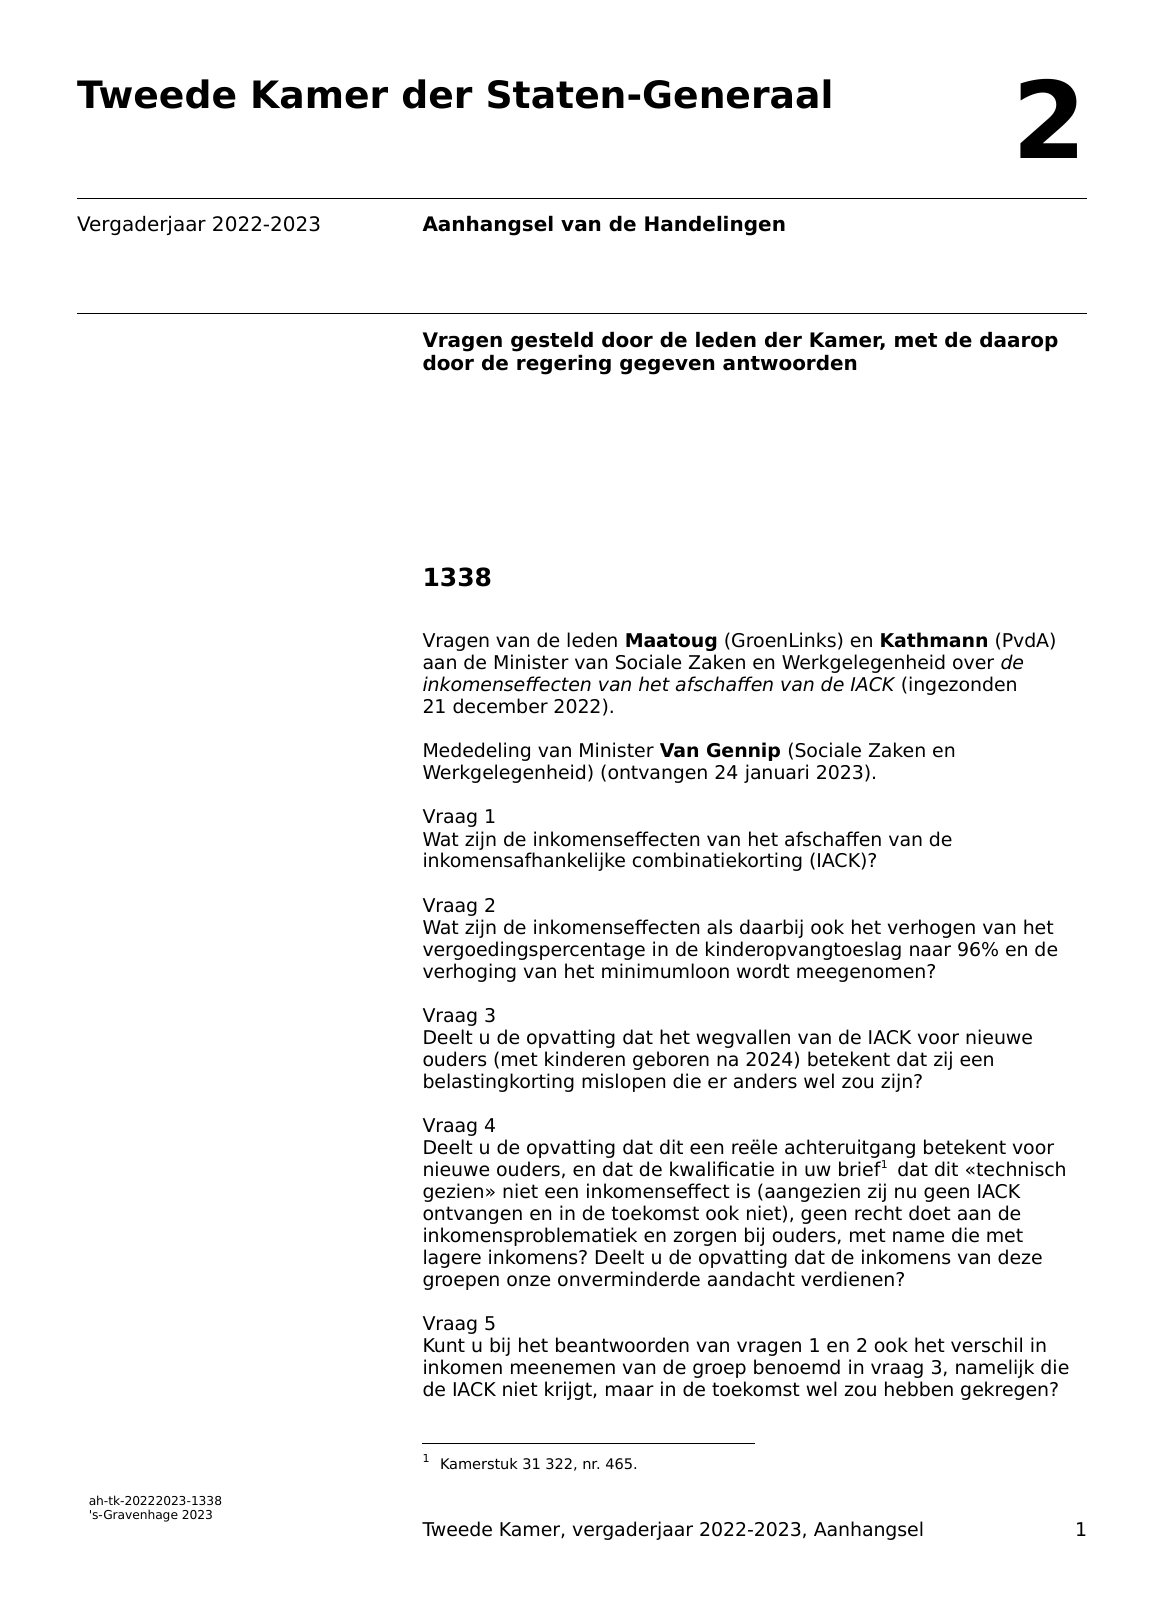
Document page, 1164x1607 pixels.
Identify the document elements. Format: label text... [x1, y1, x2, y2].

table_cell Vergaderjaar 2022-2023 [77, 199, 422, 313]
table_cell Vragen gesteld door de leden der Kamer, met de daarop door de regering gegeven antwoorden [422, 314, 1087, 375]
text Deelt u de opvatting dat het wegvallen van de IACK voor nieuwe ouders (met kinderen geboren na 2024) betekent dat zij een belastingkorting mislopen die er anders wel zou zijn? [422, 1027, 1087, 1093]
table_header Tweede Kamer der Staten-Generaal [77, 59, 886, 198]
text 1338 [422, 563, 1087, 592]
text ah-tk-20222023-1338 [88, 1494, 323, 1508]
text Kunt u bij het beantwoorden van vragen 1 en 2 ook het verschil in inkomen meenemen van de groep benoemd in vraag 3, namelijk die de IACK niet krijgt, maar in de toekomst wel zou hebben gekregen? [422, 1335, 1087, 1401]
text Vragen van de leden Maatoug (GroenLinks) en Kathmann (PvdA) aan de Minister van Sociale Zaken en Werkgelegenheid over de inkomenseffecten van het afschaffen van de IACK (ingezonden 21 december 2022). [422, 630, 1087, 718]
table_header 2 [886, 59, 1087, 198]
text Vraag 1 [422, 806, 1087, 828]
text Vraag 2 [422, 894, 1087, 917]
text Kamerstuk 31 322, nr. 465. [422, 1452, 1087, 1474]
text Deelt u de opvatting dat dit een reële achteruitgang betekent voor nieuwe ouders, en dat de kwalificatie in uw brief dat dit «technisch gezien» niet een inkomenseffect is (aangezien zij nu geen IACK ontvangen en in de toekomst ook niet), geen recht doet aan de inkomensproblematiek en zorgen bij ouders, met name die met lagere inkomens? Deelt u de opvatting dat de inkomens van deze groepen onze onverminderde aandacht verdienen? [422, 1137, 1087, 1291]
text Vraag 3 [422, 1005, 1087, 1027]
text Vraag 5 [422, 1313, 1087, 1335]
table_cell [77, 314, 422, 375]
text Mededeling van Minister Van Gennip (Sociale Zaken en Werkgelegenheid) (ontvangen 24 januari 2023). [422, 740, 1087, 784]
text Wat zijn de inkomenseffecten als daarbij ook het verhogen van het vergoedingspercentage in de kinderopvangtoeslag naar 96% en de verhoging van het minimumloon wordt meegenomen? [422, 917, 1087, 982]
text Wat zijn de inkomenseffecten van het afschaffen van de inkomensafhankelijke combinatiekorting (IACK)? [422, 828, 1087, 872]
text Vraag 4 [422, 1115, 1087, 1137]
text 's-Gravenhage 2023 [88, 1508, 323, 1522]
table_cell Aanhangsel van de Handelingen [422, 199, 1087, 313]
